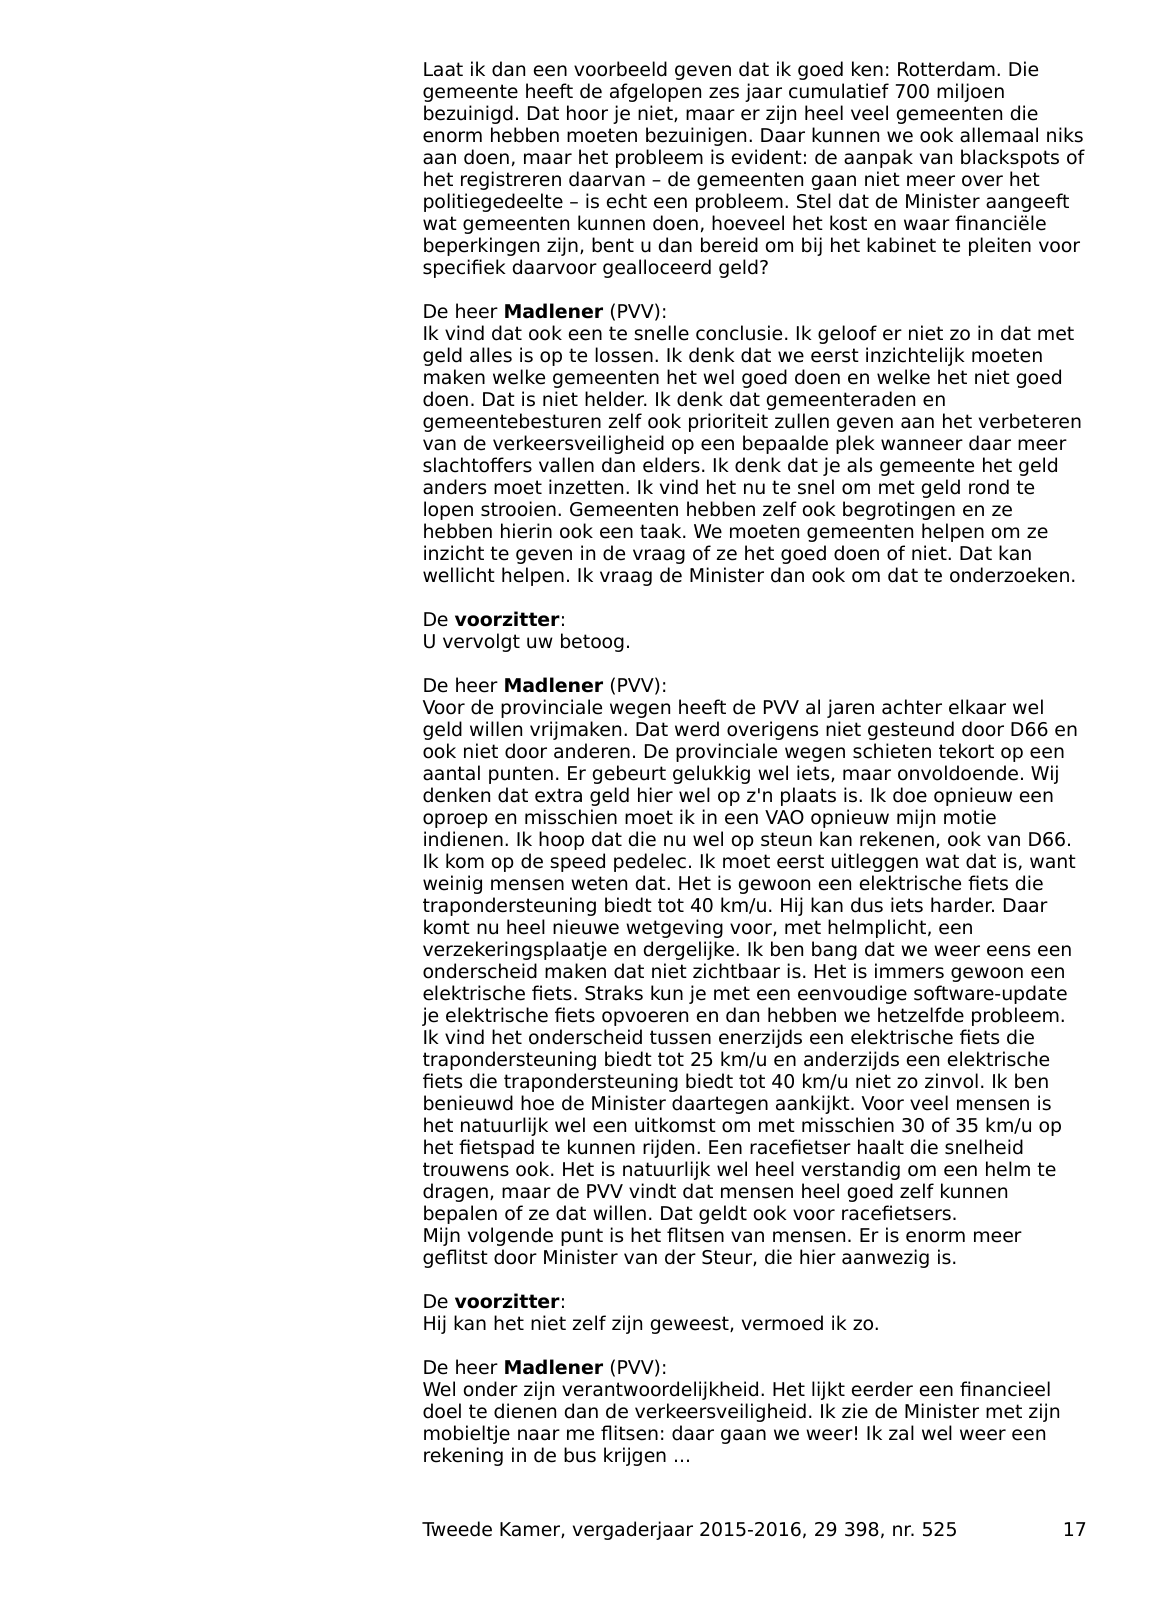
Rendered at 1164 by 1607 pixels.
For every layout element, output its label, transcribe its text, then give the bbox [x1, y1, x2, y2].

text De heer Madlener (PVV): [422, 675, 1087, 697]
text U vervolgt uw betoog. [422, 631, 1087, 653]
text De heer Madlener (PVV): [422, 1357, 1087, 1379]
text Voor de provinciale wegen heeft de PVV al jaren achter elkaar wel geld willen vrijmaken. Dat werd overigens niet gesteund door D66 en ook niet door anderen. De provinciale wegen schieten tekort op een aantal punten. Er gebeurt gelukkig wel iets, maar onvoldoende. Wij denken dat extra geld hier wel op z'n plaats is. Ik doe opnieuw een oproep en misschien moet ik in een VAO opnieuw mijn motie indienen. Ik hoop dat die nu wel op steun kan rekenen, ook van D66. [422, 697, 1087, 851]
text De voorzitter: [422, 1291, 1087, 1313]
text De heer Madlener (PVV): [422, 301, 1087, 323]
text Ik kom op de speed pedelec. Ik moet eerst uitleggen wat dat is, want weinig mensen weten dat. Het is gewoon een elektrische fiets die trapondersteuning biedt tot 40 km/u. Hij kan dus iets harder. Daar komt nu heel nieuwe wetgeving voor, met helmplicht, een verzekeringsplaatje en dergelijke. Ik ben bang dat we weer eens een onderscheid maken dat niet zichtbaar is. Het is immers gewoon een elektrische fiets. Straks kun je met een eenvoudige software-update je elektrische fiets opvoeren en dan hebben we hetzelfde probleem. Ik vind het onderscheid tussen enerzijds een elektrische fiets die trapondersteuning biedt tot 25 km/u en anderzijds een elektrische fiets die trapondersteuning biedt tot 40 km/u niet zo zinvol. Ik ben benieuwd hoe de Minister daartegen aankijkt. Voor veel mensen is het natuurlijk wel een uitkomst om met misschien 30 of 35 km/u op het fietspad te kunnen rijden. Een racefietser haalt die snelheid trouwens ook. Het is natuurlijk wel heel verstandig om een helm te dragen, maar de PVV vindt dat mensen heel goed zelf kunnen bepalen of ze dat willen. Dat geldt ook voor racefietsers. [422, 851, 1087, 1224]
text Ik vind dat ook een te snelle conclusie. Ik geloof er niet zo in dat met geld alles is op te lossen. Ik denk dat we eerst inzichtelijk moeten maken welke gemeenten het wel goed doen en welke het niet goed doen. Dat is niet helder. Ik denk dat gemeenteraden en gemeentebesturen zelf ook prioriteit zullen geven aan het verbeteren van de verkeersveiligheid op een bepaalde plek wanneer daar meer slachtoffers vallen dan elders. Ik denk dat je als gemeente het geld anders moet inzetten. Ik vind het nu te snel om met geld rond te lopen strooien. Gemeenten hebben zelf ook begrotingen en ze hebben hierin ook een taak. We moeten gemeenten helpen om ze inzicht te geven in de vraag of ze het goed doen of niet. Dat kan wellicht helpen. Ik vraag de Minister dan ook om dat te onderzoeken. [422, 323, 1087, 587]
text Mijn volgende punt is het flitsen van mensen. Er is enorm meer geflitst door Minister van der Steur, die hier aanwezig is. [422, 1224, 1087, 1268]
text Laat ik dan een voorbeeld geven dat ik goed ken: Rotterdam. Die gemeente heeft de afgelopen zes jaar cumulatief 700 miljoen bezuinigd. Dat hoor je niet, maar er zijn heel veel gemeenten die enorm hebben moeten bezuinigen. Daar kunnen we ook allemaal niks aan doen, maar het probleem is evident: de aanpak van blackspots of het registreren daarvan – de gemeenten gaan niet meer over het politiegedeelte – is echt een probleem. Stel dat de Minister aangeeft wat gemeenten kunnen doen, hoeveel het kost en waar financiële beperkingen zijn, bent u dan bereid om bij het kabinet te pleiten voor specifiek daarvoor gealloceerd geld? [422, 59, 1087, 279]
text De voorzitter: [422, 609, 1087, 631]
text Wel onder zijn verantwoordelijkheid. Het lijkt eerder een financieel doel te dienen dan de verkeersveiligheid. Ik zie de Minister met zijn mobieltje naar me flitsen: daar gaan we weer! Ik zal wel weer een rekening in de bus krijgen ... [422, 1379, 1087, 1467]
text Hij kan het niet zelf zijn geweest, vermoed ik zo. [422, 1313, 1087, 1335]
